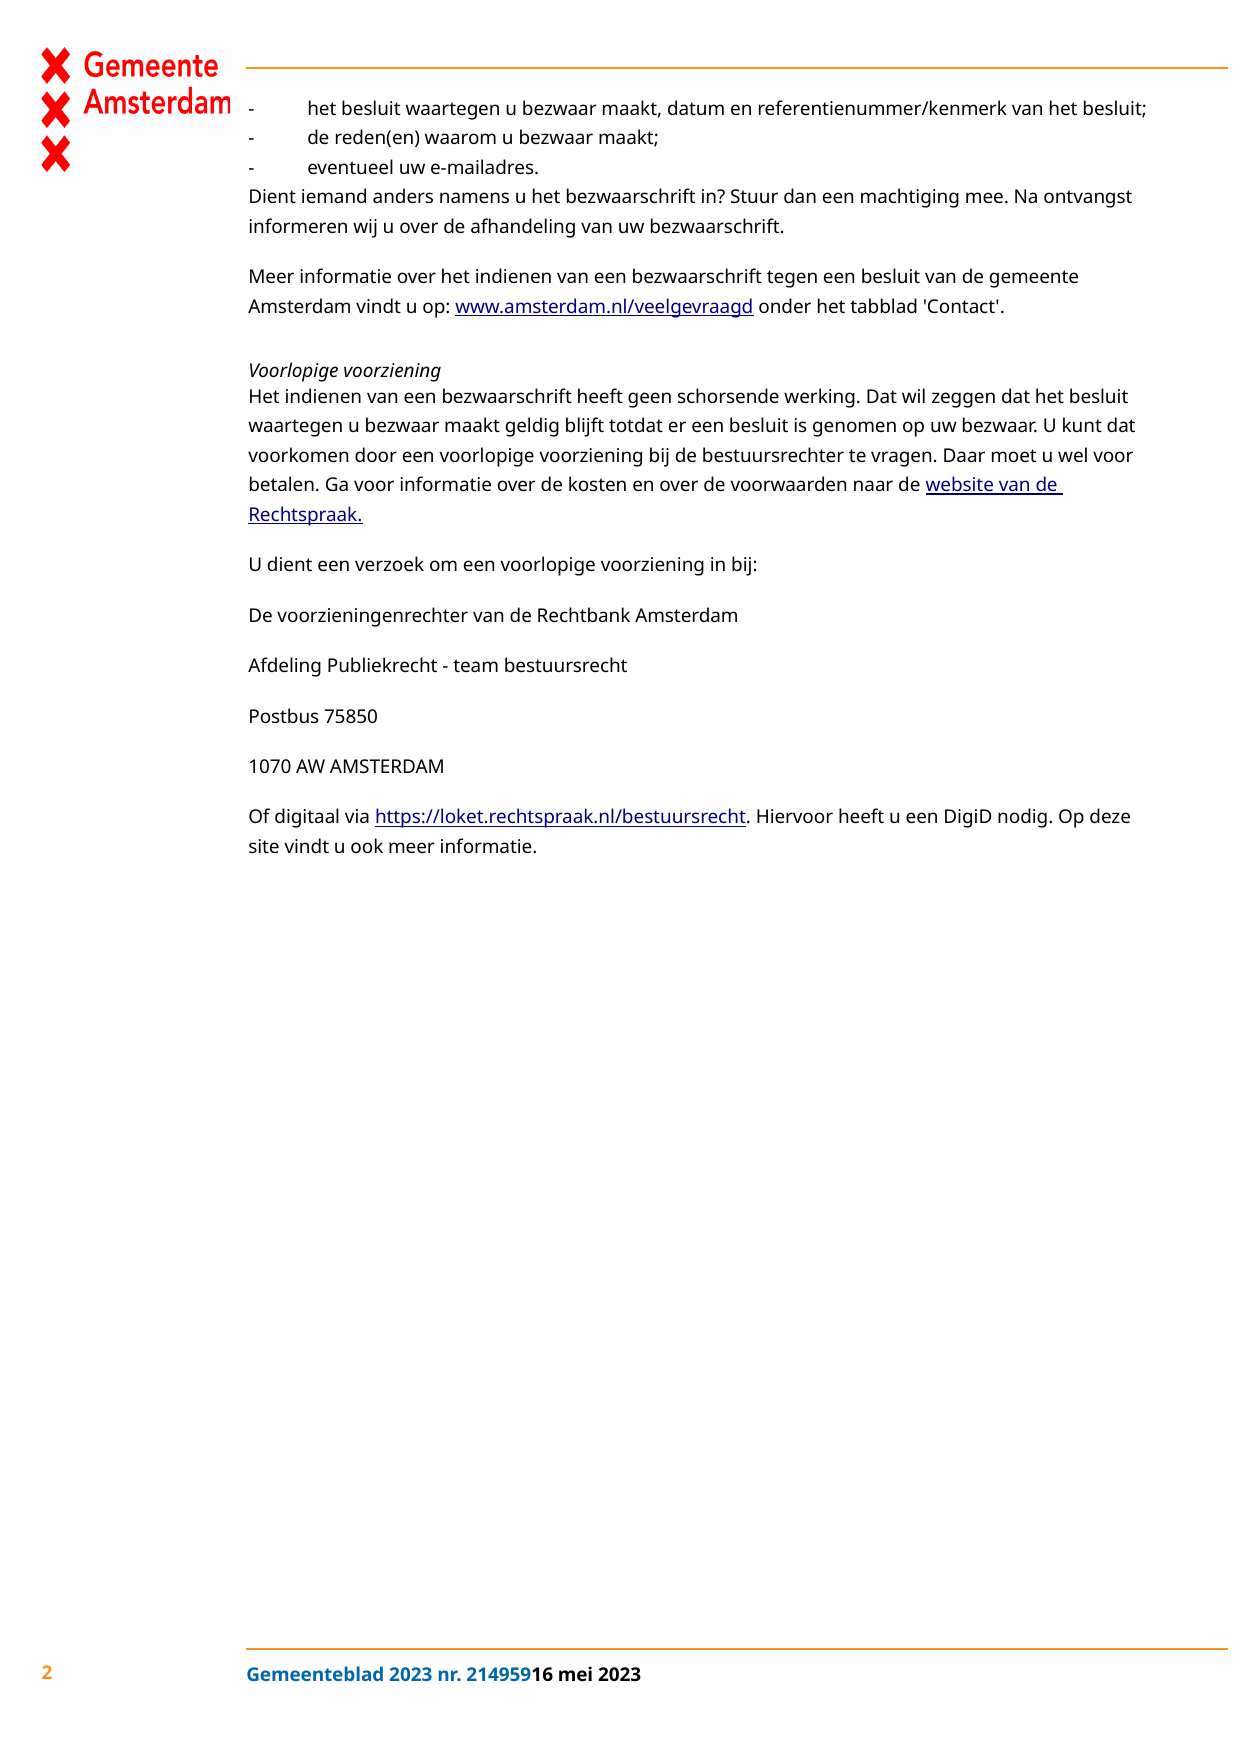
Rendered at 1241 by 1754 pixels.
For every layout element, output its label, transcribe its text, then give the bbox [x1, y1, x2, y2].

text Meer informatie over het indienen van een bezwaarschrift tegen een besluit van de gemeente Amsterdam vindt u op: www.amsterdam.nl/veelgevraagd onder het tabblad 'Contact'. [248, 263, 1152, 319]
text Afdeling Publiekrecht - team bestuursrecht [248, 652, 1152, 678]
picture [41, 47, 231, 172]
text Postbus 75850 [248, 703, 1152, 728]
list het besluit waartegen u bezwaar maakt, datum en referentienummer/kenmerk van het besluit; [248, 95, 1152, 121]
text Het indienen van een bezwaarschrift heeft geen schorsende werking. Dat wil zeggen dat het besluit waartegen u bezwaar maakt geldig blijft totdat er een besluit is genomen op uw bezwaar. U kunt dat voorkomen door een voorlopige voorziening bij de bestuursrechter te vragen. Daar moet u wel voor betalen. Ga voor informatie over de kosten en over de voorwaarden naar de website van de Rechtspraak. [248, 383, 1152, 527]
text 1070 AW AMSTERDAM [248, 753, 1152, 779]
text U dient een verzoek om een voorlopige voorziening in bij: [248, 552, 1152, 577]
text De voorzieningenrechter van de Rechtbank Amsterdam [248, 602, 1152, 628]
text Of digitaal via https://loket.rechtspraak.nl/bestuursrecht. Hiervoor heeft u een DigiD nodig. Op deze site vindt u ook meer informatie. [248, 804, 1152, 859]
list eventueel uw e-mailadres. [248, 154, 1152, 180]
text Voorlopige voorziening [248, 357, 1152, 383]
text Dient iemand anders namens u het bezwaarschrift in? Stuur dan een machtiging mee. Na ontvangst informeren wij u over de afhandeling van uw bezwaarschrift. [248, 183, 1152, 239]
list de reden(en) waarom u bezwaar maakt; [248, 124, 1152, 150]
